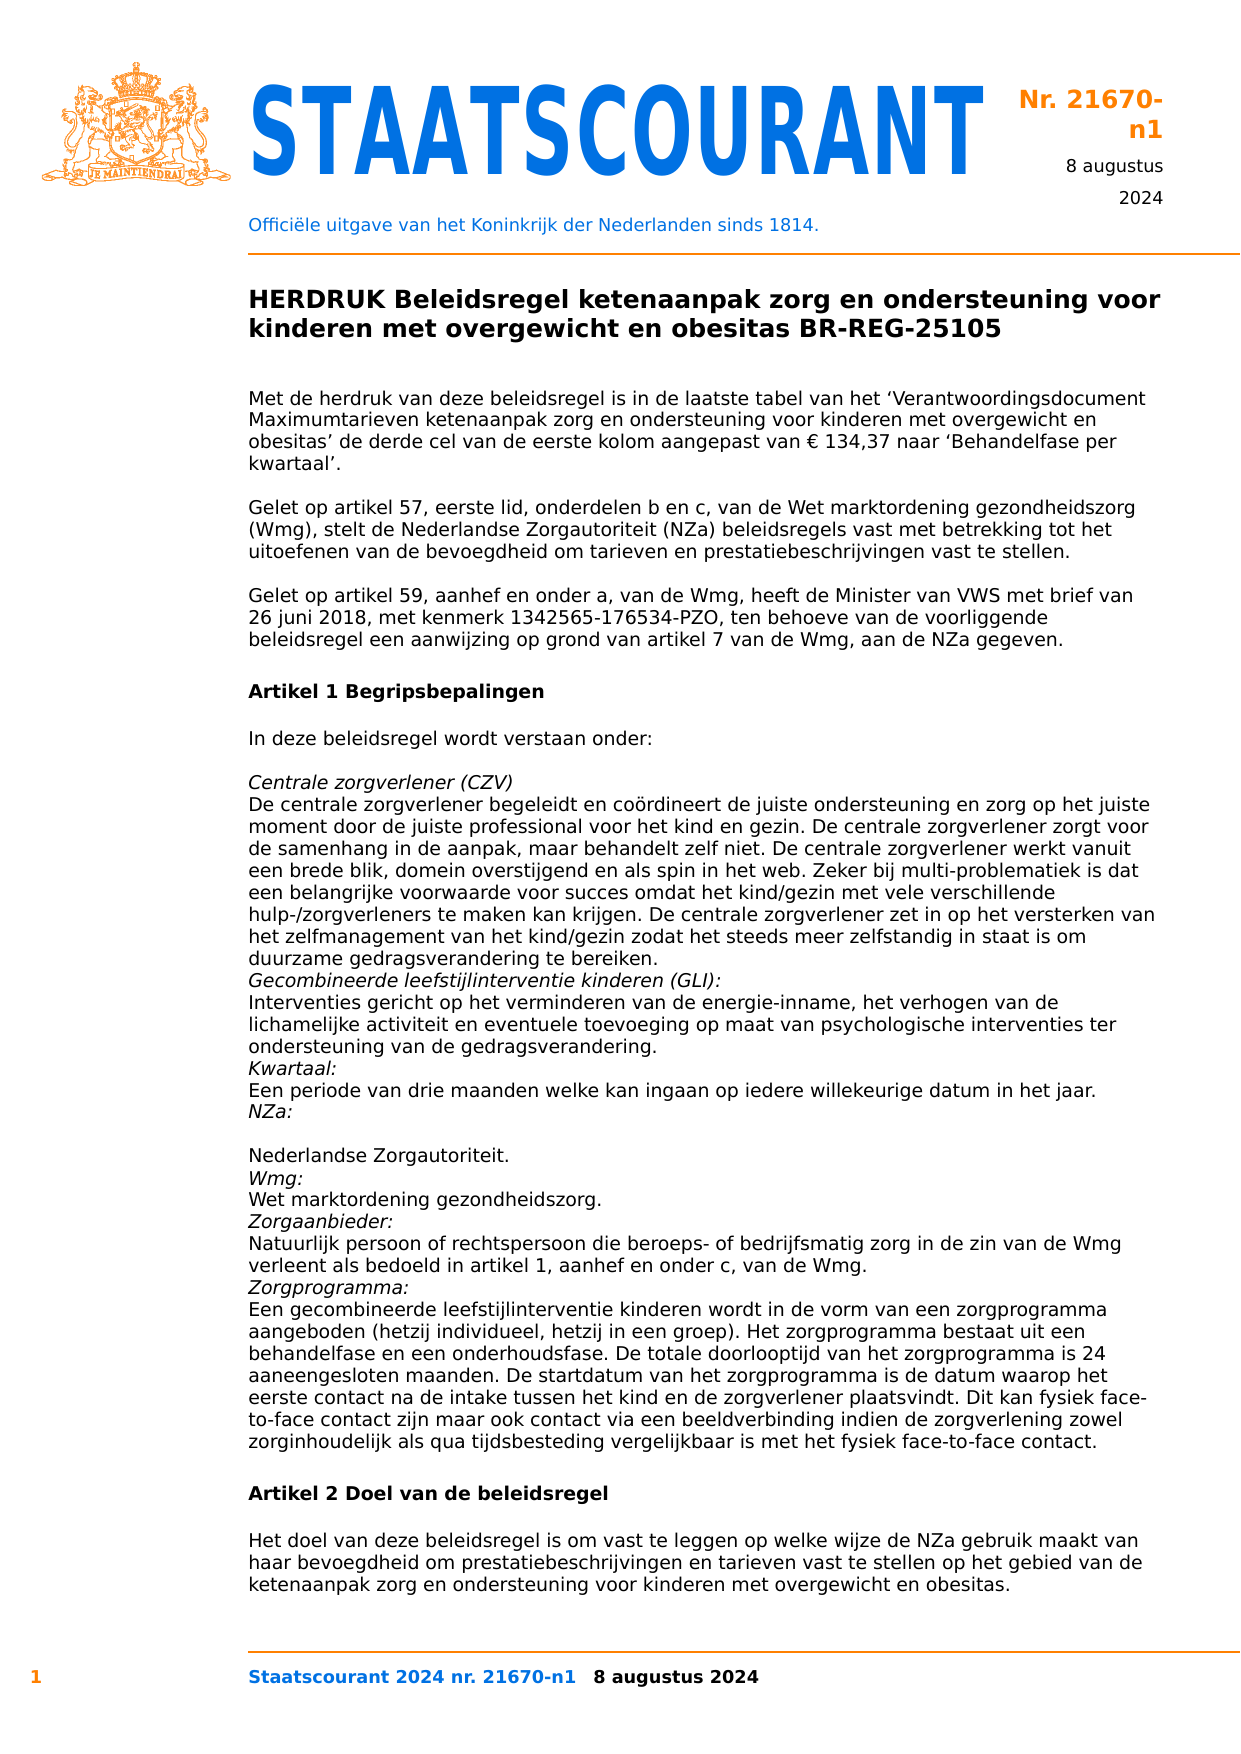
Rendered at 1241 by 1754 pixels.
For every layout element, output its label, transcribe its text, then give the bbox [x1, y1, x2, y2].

subtitle Artikel 2 Doel van de beleidsregel [248, 1483, 1163, 1505]
text In deze beleidsregel wordt verstaan onder: [248, 728, 1163, 750]
text Interventies gericht op het verminderen van de energie-inname, het verhogen van de lichamelijke activiteit en eventuele toevoeging op maat van psychologische interventies ter ondersteuning van de gedragsverandering. [248, 992, 1163, 1057]
text Kwartaal: [248, 1057, 1163, 1079]
table_cell 2024 [998, 183, 1240, 215]
subtitle Artikel 1 Begripsbepalingen [248, 681, 1163, 703]
table_cell 8 augustus [998, 150, 1240, 182]
text De centrale zorgverlener begeleidt en coördineert de juiste ondersteuning en zorg op het juiste moment door de juiste professional voor het kind en gezin. De centrale zorgverlener zorgt voor de samenhang in de aanpak, maar behandelt zelf niet. De centrale zorgverlener werkt vanuit een brede blik, domein overstijgend en als spin in het web. Zeker bij multi-problematiek is dat een belangrijke voorwaarde voor succes omdat het kind/gezin met vele verschillende hulp-/zorgverleners te maken kan krijgen. De centrale zorgverlener zet in op het versterken van het zelfmanagement van het kind/gezin zodat het steeds meer zelfstandig in staat is om duurzame gedragsverandering te bereiken. [248, 794, 1163, 969]
text Wmg: [248, 1167, 1163, 1189]
text Gelet op artikel 59, aanhef en onder a, van de Wmg, heeft de Minister van VWS met brief van 26 juni 2018, met kenmerk 1342565-176534-PZO, ten behoeve van de voorliggende beleidsregel een aanwijzing op grond van artikel 7 van de Wmg, aan de NZa gegeven. [248, 585, 1163, 651]
text Zorgaanbieder: [248, 1211, 1163, 1233]
text Met de herdruk van deze beleidsregel is in de laatste tabel van het ‘Verantwoordingsdocument Maximumtarieven ketenaanpak zorg en ondersteuning voor kinderen met overgewicht en obesitas’ de derde cel van de eerste kolom aangepast van € 134,37 naar ‘Behandelfase per kwartaal’. [248, 387, 1163, 475]
text Centrale zorgverlener (CZV) [248, 772, 1163, 794]
text Een gecombineerde leefstijlinterventie kinderen wordt in de vorm van een zorgprogramma aangeboden (hetzij individueel, hetzij in een groep). Het zorgprogramma bestaat uit een behandelfase en een onderhoudsfase. De totale doorlooptijd van het zorgprogramma is 24 aaneengesloten maanden. De startdatum van het zorgprogramma is de datum waarop het eerste contact na de intake tussen het kind en de zorgverlener plaatsvindt. Dit kan fysiek face-to-face contact zijn maar ook contact via een beeldverbinding indien de zorgverlening zowel zorginhoudelijk als qua tijdsbesteding vergelijkbaar is met het fysiek face-to-face contact. [248, 1299, 1163, 1453]
table_header STAATSCOURANT [248, 62, 998, 215]
text Wet marktordening gezondheidszorg. [248, 1189, 1163, 1211]
text NZa: [248, 1101, 1163, 1123]
subtitle HERDRUK Beleidsregel ketenaanpak zorg en ondersteuning voor kinderen met overgewicht en obesitas BR-REG-25105 [248, 285, 1163, 344]
text Zorgprogramma: [248, 1277, 1163, 1299]
text Een periode van drie maanden welke kan ingaan op iedere willekeurige datum in het jaar. [248, 1079, 1163, 1101]
table_header Nr. 21670-n1 [998, 62, 1240, 150]
picture [41, 62, 231, 186]
text Gecombineerde leefstijlinterventie kinderen (GLI): [248, 969, 1163, 992]
text Natuurlijk persoon of rechtspersoon die beroeps- of bedrijfsmatig zorg in de zin van de Wmg verleent als bedoeld in artikel 1, aanhef en onder c, van de Wmg. [248, 1233, 1163, 1277]
table_cell Officiële uitgave van het Koninkrijk der Nederlanden sinds 1814. [248, 215, 1240, 253]
table_header [25, 62, 248, 253]
text Gelet op artikel 57, eerste lid, onderdelen b en c, van de Wet marktordening gezondheidszorg (Wmg), stelt de Nederlandse Zorgautoriteit (NZa) beleidsregels vast met betrekking tot het uitoefenen van de bevoegdheid om tarieven en prestatiebeschrijvingen vast te stellen. [248, 497, 1163, 563]
text Nederlandse Zorgautoriteit. [248, 1145, 1163, 1167]
text Het doel van deze beleidsregel is om vast te leggen op welke wijze de NZa gebruik maakt van haar bevoegdheid om prestatiebeschrijvingen en tarieven vast te stellen op het gebied van de ketenaanpak zorg en ondersteuning voor kinderen met overgewicht en obesitas. [248, 1530, 1163, 1596]
